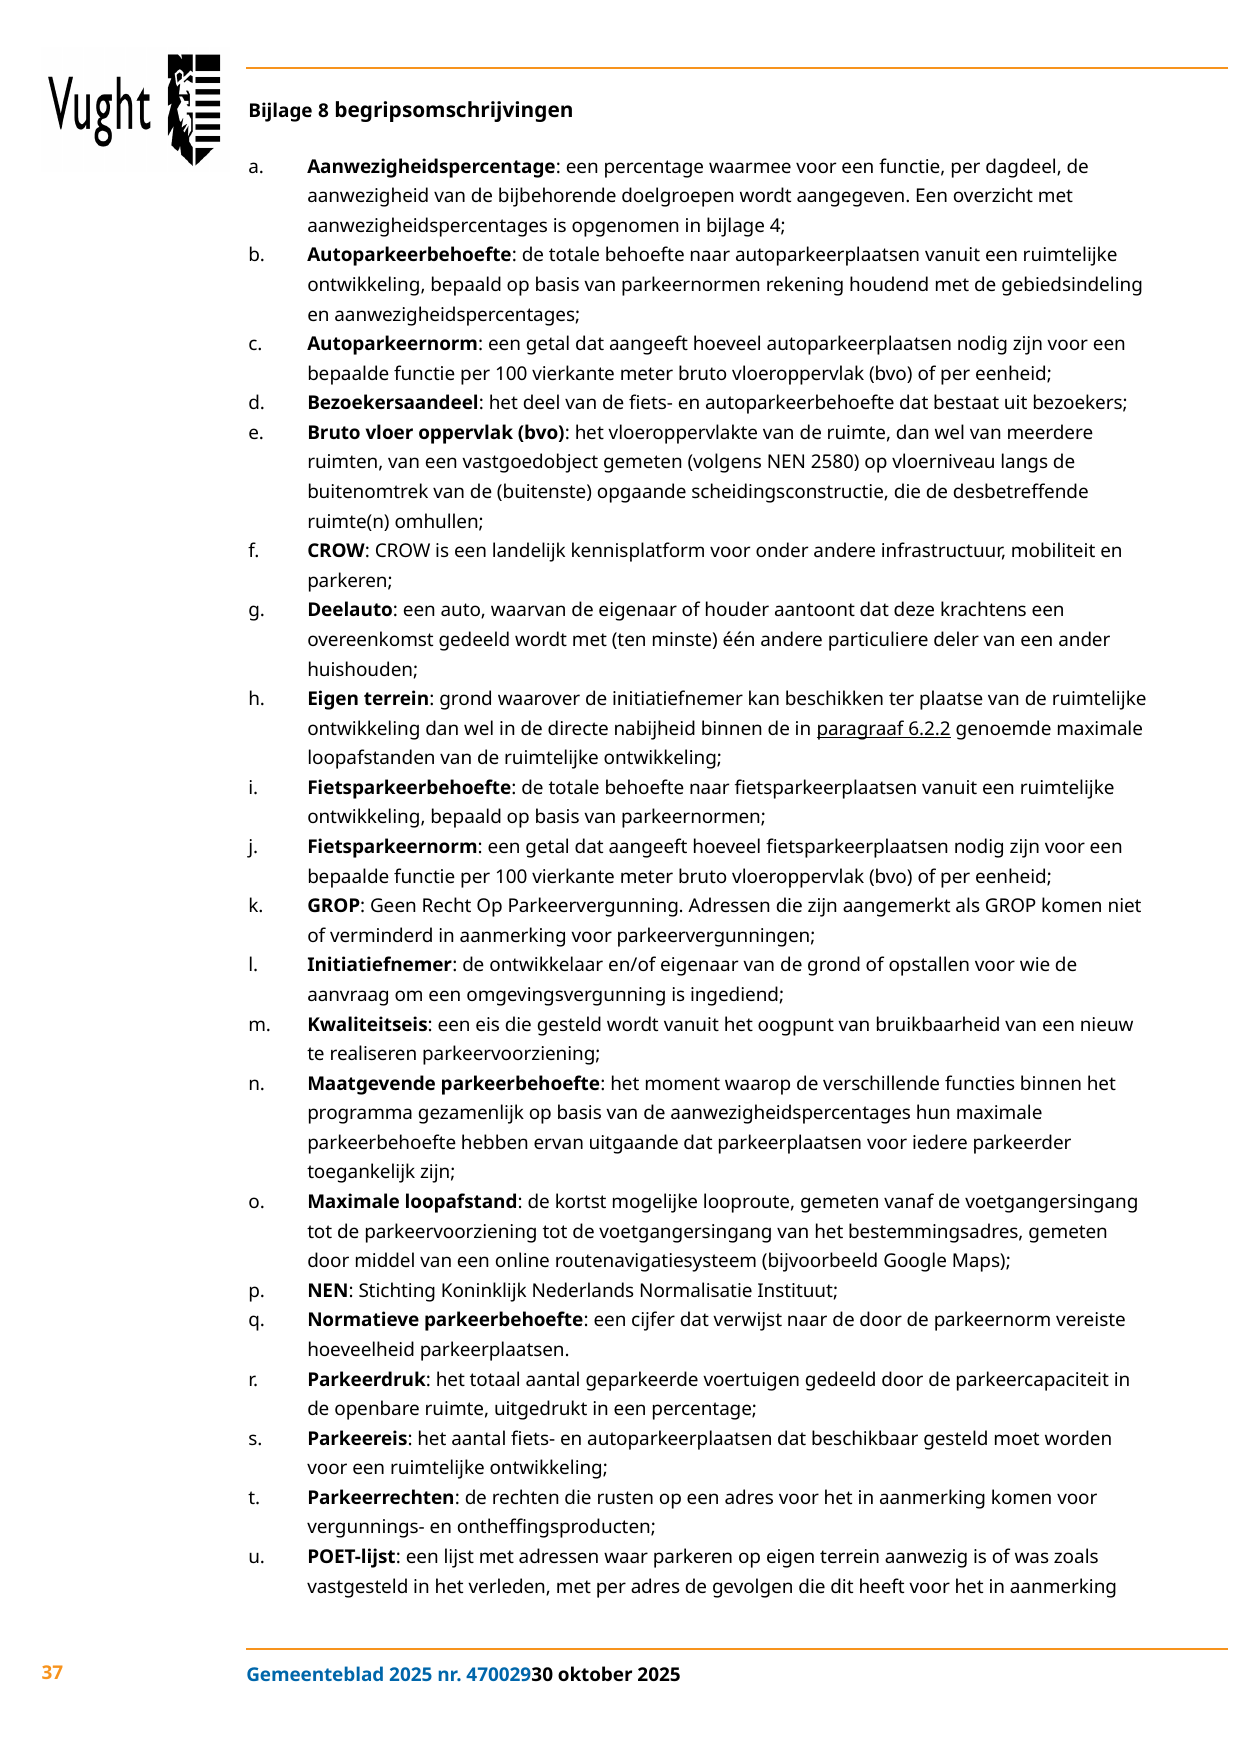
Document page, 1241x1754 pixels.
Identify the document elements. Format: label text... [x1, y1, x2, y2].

list POET-lijst: een lijst met adressen waar parkeren op eigen terrein aanwezig is of was zoals vastgesteld in het verleden, met per adres de gevolgen die dit heeft voor het in aanmerking [248, 1543, 1152, 1599]
list Parkeereis: het aantal fiets- en autoparkeerplaatsen dat beschikbaar gesteld moet worden voor een ruimtelijke ontwikkeling; [248, 1425, 1152, 1480]
list NEN: Stichting Koninklijk Nederlands Normalisatie Instituut; [248, 1277, 1152, 1303]
list Autoparkeerbehoefte: de totale behoefte naar autoparkeerplaatsen vanuit een ruimtelijke ontwikkeling, bepaald op basis van parkeernormen rekening houdend met de gebiedsindeling en aanwezigheidspercentages; [248, 242, 1152, 327]
list GROP: Geen Recht Op Parkeervergunning. Adressen die zijn aangemerkt als GROP komen niet of verminderd in aanmerking voor parkeervergunningen; [248, 892, 1152, 948]
list Aanwezigheidspercentage: een percentage waarmee voor een functie, per dagdeel, de aanwezigheid van de bijbehorende doelgroepen wordt aangegeven. Een overzicht met aanwezigheidspercentages is opgenomen in bijlage 4; [248, 153, 1152, 238]
list Maatgevende parkeerbehoefte: het moment waarop de verschillende functies binnen het programma gezamenlijk op basis van de aanwezigheidspercentages hun maximale parkeerbehoefte hebben ervan uitgaande dat parkeerplaatsen voor iedere parkeerder toegankelijk zijn; [248, 1070, 1152, 1184]
list Bruto vloer oppervlak (bvo): het vloeroppervlakte van de ruimte, dan wel van meerdere ruimten, van een vastgoedobject gemeten (volgens NEN 2580) op vloerniveau langs de buitenomtrek van de (buitenste) opgaande scheidingsconstructie, die de desbetreffende ruimte(n) omhullen; [248, 419, 1152, 534]
list Maximale loopafstand: de kortst mogelijke looproute, gemeten vanaf de voetgangersingang tot de parkeervoorziening tot de voetgangersingang van het bestemmingsadres, gemeten door middel van een online routenavigatiesysteem (bijvoorbeeld Google Maps); [248, 1188, 1152, 1273]
list Fietsparkeerbehoefte: de totale behoefte naar fietsparkeerplaatsen vanuit een ruimtelijke ontwikkeling, bepaald op basis van parkeernormen; [248, 774, 1152, 829]
list Eigen terrein: grond waarover de initiatiefnemer kan beschikken ter plaatse van de ruimtelijke ontwikkeling dan wel in de directe nabijheid binnen de in paragraaf 6.2.2 genoemde maximale loopafstanden van de ruimtelijke ontwikkeling; [248, 685, 1152, 770]
list Normatieve parkeerbehoefte: een cijfer dat verwijst naar de door de parkeernorm vereiste hoeveelheid parkeerplaatsen. [248, 1307, 1152, 1362]
list Parkeerdruk: het totaal aantal geparkeerde voertuigen gedeeld door de parkeercapaciteit in de openbare ruimte, uitgedrukt in een percentage; [248, 1366, 1152, 1421]
list CROW: CROW is een landelijk kennisplatform voor onder andere infrastructuur, mobiliteit en parkeren; [248, 537, 1152, 593]
list Kwaliteitseis: een eis die gesteld wordt vanuit het oogpunt van bruikbaarheid van een nieuw te realiseren parkeervoorziening; [248, 1011, 1152, 1066]
list Parkeerrechten: de rechten die rusten op een adres voor het in aanmerking komen voor vergunnings- en ontheffingsproducten; [248, 1484, 1152, 1539]
text Bijlage 8 begripsomschrijvingen [248, 95, 1152, 123]
list Initiatiefnemer: de ontwikkelaar en/of eigenaar van de grond of opstallen voor wie de aanvraag om een omgevingsvergunning is ingediend; [248, 952, 1152, 1007]
list Bezoekersaandeel: het deel van de fiets- en autoparkeerbehoefte dat bestaat uit bezoekers; [248, 389, 1152, 415]
list Autoparkeernorm: een getal dat aangeeft hoeveel autoparkeerplaatsen nodig zijn voor een bepaalde functie per 100 vierkante meter bruto vloeroppervlak (bvo) of per eenheid; [248, 330, 1152, 386]
list Fietsparkeernorm: een getal dat aangeeft hoeveel fietsparkeerplaatsen nodig zijn voor een bepaalde functie per 100 vierkante meter bruto vloeroppervlak (bvo) of per eenheid; [248, 833, 1152, 889]
list Deelauto: een auto, waarvan de eigenaar of houder aantoont dat deze krachtens een overeenkomst gedeeld wordt met (ten minste) één andere particuliere deler van een ander huishouden; [248, 597, 1152, 682]
picture [41, 47, 231, 172]
